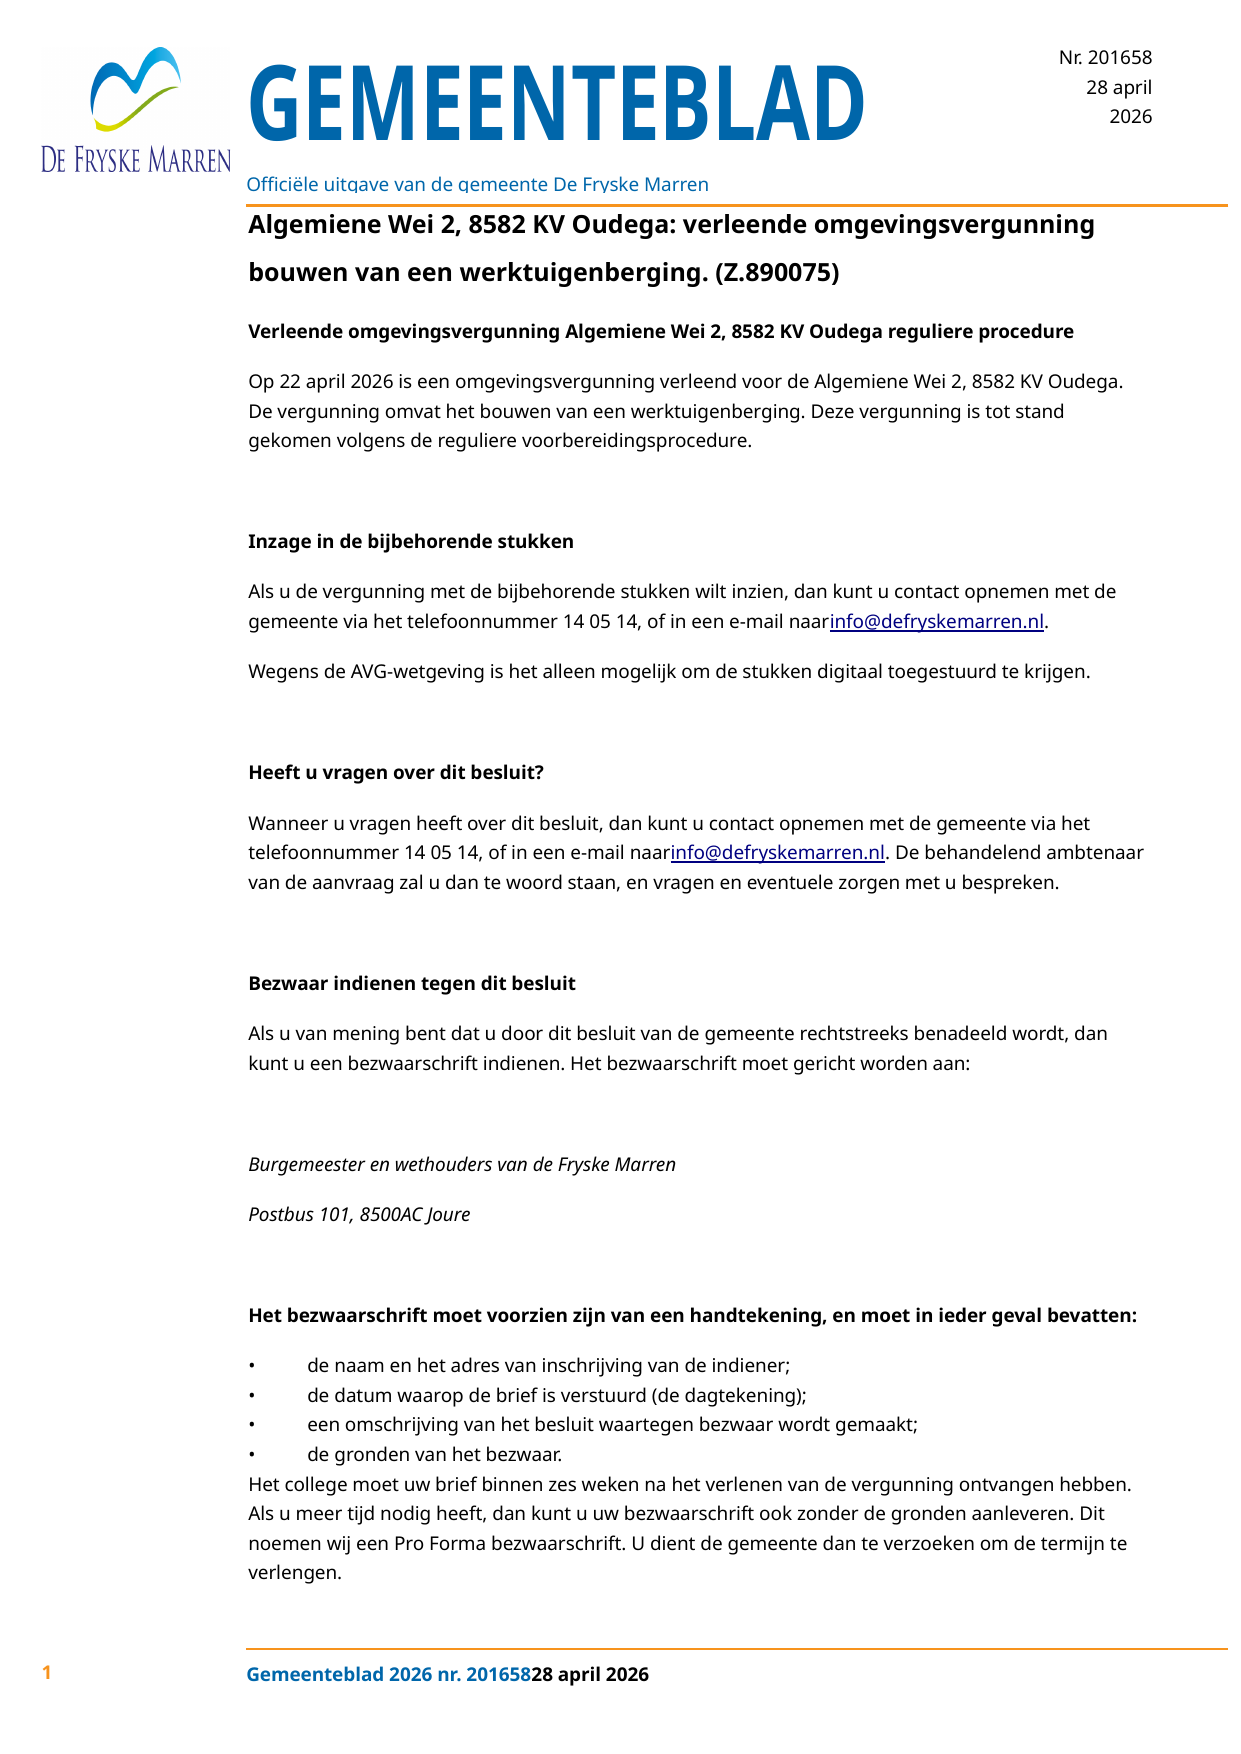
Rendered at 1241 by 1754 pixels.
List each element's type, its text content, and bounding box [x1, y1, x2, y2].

text Wanneer u vragen heeft over dit besluit, dan kunt u contact opnemen met de gemeente via het telefoonnummer 14 05 14, of in een e-mail naarinfo@defryskemarren.nl. De behandelend ambtenaar van de aanvraag zal u dan te woord staan, en vragen en eventuele zorgen met u bespreken. [248, 810, 1152, 895]
text Als u de vergunning met de bijbehorende stukken wilt inzien, dan kunt u contact opnemen met de gemeente via het telefoonnummer 14 05 14, of in een e-mail naarinfo@defryskemarren.nl. [248, 579, 1152, 634]
list de datum waarop de brief is verstuurd (de dagtekening); [248, 1382, 1152, 1408]
list de gronden van het bezwaar. [248, 1441, 1152, 1467]
text Als u van mening bent dat u door dit besluit van de gemeente rechtstreeks benadeeld wordt, dan kunt u een bezwaarschrift indienen. Het bezwaarschrift moet gericht worden aan: [248, 1020, 1152, 1076]
text Burgemeester en wethouders van de Fryske Marren [248, 1151, 1152, 1177]
text Op 22 april 2026 is een omgevingsvergunning verleend voor de Algemiene Wei 2, 8582 KV Oudega. De vergunning omvat het bouwen van een werktuigenberging. Deze vergunning is tot stand gekomen volgens de reguliere voorbereidingsprocedure. [248, 368, 1152, 453]
picture [41, 47, 231, 172]
text Heeft u vragen over dit besluit? [248, 759, 1152, 785]
list de naam en het adres van inschrijving van de indiener; [248, 1352, 1152, 1378]
text Algemiene Wei 2, 8582 KV Oudega: verleende omgevingsvergunning bouwen van een werktuigenberging. (Z.890075) [248, 207, 1152, 288]
text Verleende omgevingsvergunning Algemiene Wei 2, 8582 KV Oudega reguliere procedure [248, 318, 1152, 344]
text Inzage in de bijbehorende stukken [248, 528, 1152, 554]
text Het bezwaarschrift moet voorzien zijn van een handtekening, en moet in ieder geval bevatten: [248, 1302, 1152, 1328]
text Bezwaar indienen tegen dit besluit [248, 970, 1152, 996]
text Postbus 101, 8500AC Joure [248, 1201, 1152, 1227]
text Het college moet uw brief binnen zes weken na het verlenen van de vergunning ontvangen hebben. Als u meer tijd nodig heeft, dan kunt u uw bezwaarschrift ook zonder de gronden aanleveren. Dit noemen wij een Pro Forma bezwaarschrift. U dient de gemeente dan te verzoeken om de termijn te verlengen. [248, 1471, 1152, 1585]
list een omschrijving van het besluit waartegen bezwaar wordt gemaakt; [248, 1412, 1152, 1437]
text Wegens de AVG-wetgeving is het alleen mogelijk om de stukken digitaal toegestuurd te krijgen. [248, 659, 1152, 684]
